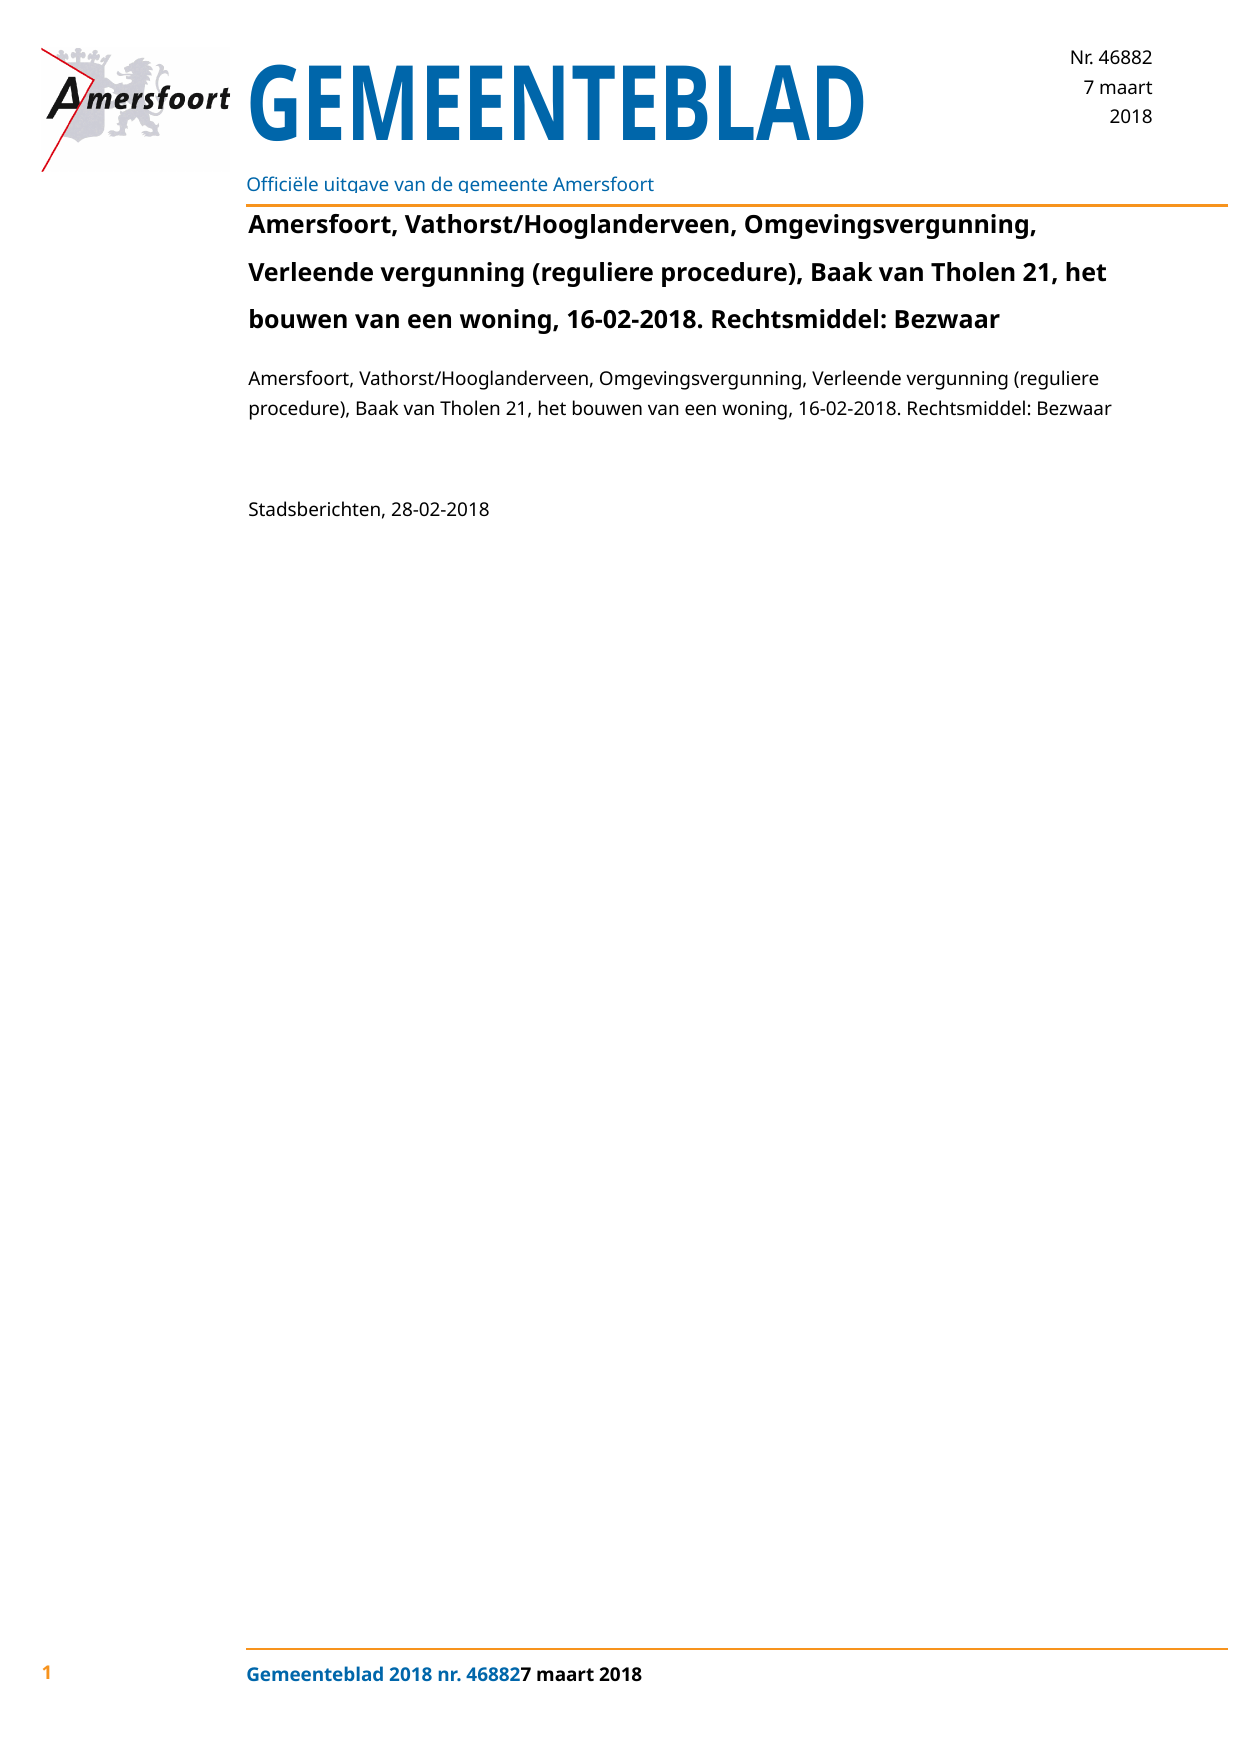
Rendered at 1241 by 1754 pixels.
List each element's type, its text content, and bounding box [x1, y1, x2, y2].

text Amersfoort, Vathorst/Hooglanderveen, Omgevingsvergunning, Verleende vergunning (reguliere procedure), Baak van Tholen 21, het bouwen van een woning, 16-02-2018. Rechtsmiddel: Bezwaar [248, 207, 1152, 336]
picture [41, 47, 231, 172]
text Stadsberichten, 28-02-2018 [248, 496, 1152, 522]
text Amersfoort, Vathorst/Hooglanderveen, Omgevingsvergunning, Verleende vergunning (reguliere procedure), Baak van Tholen 21, het bouwen van een woning, 16-02-2018. Rechtsmiddel: Bezwaar [248, 366, 1152, 421]
